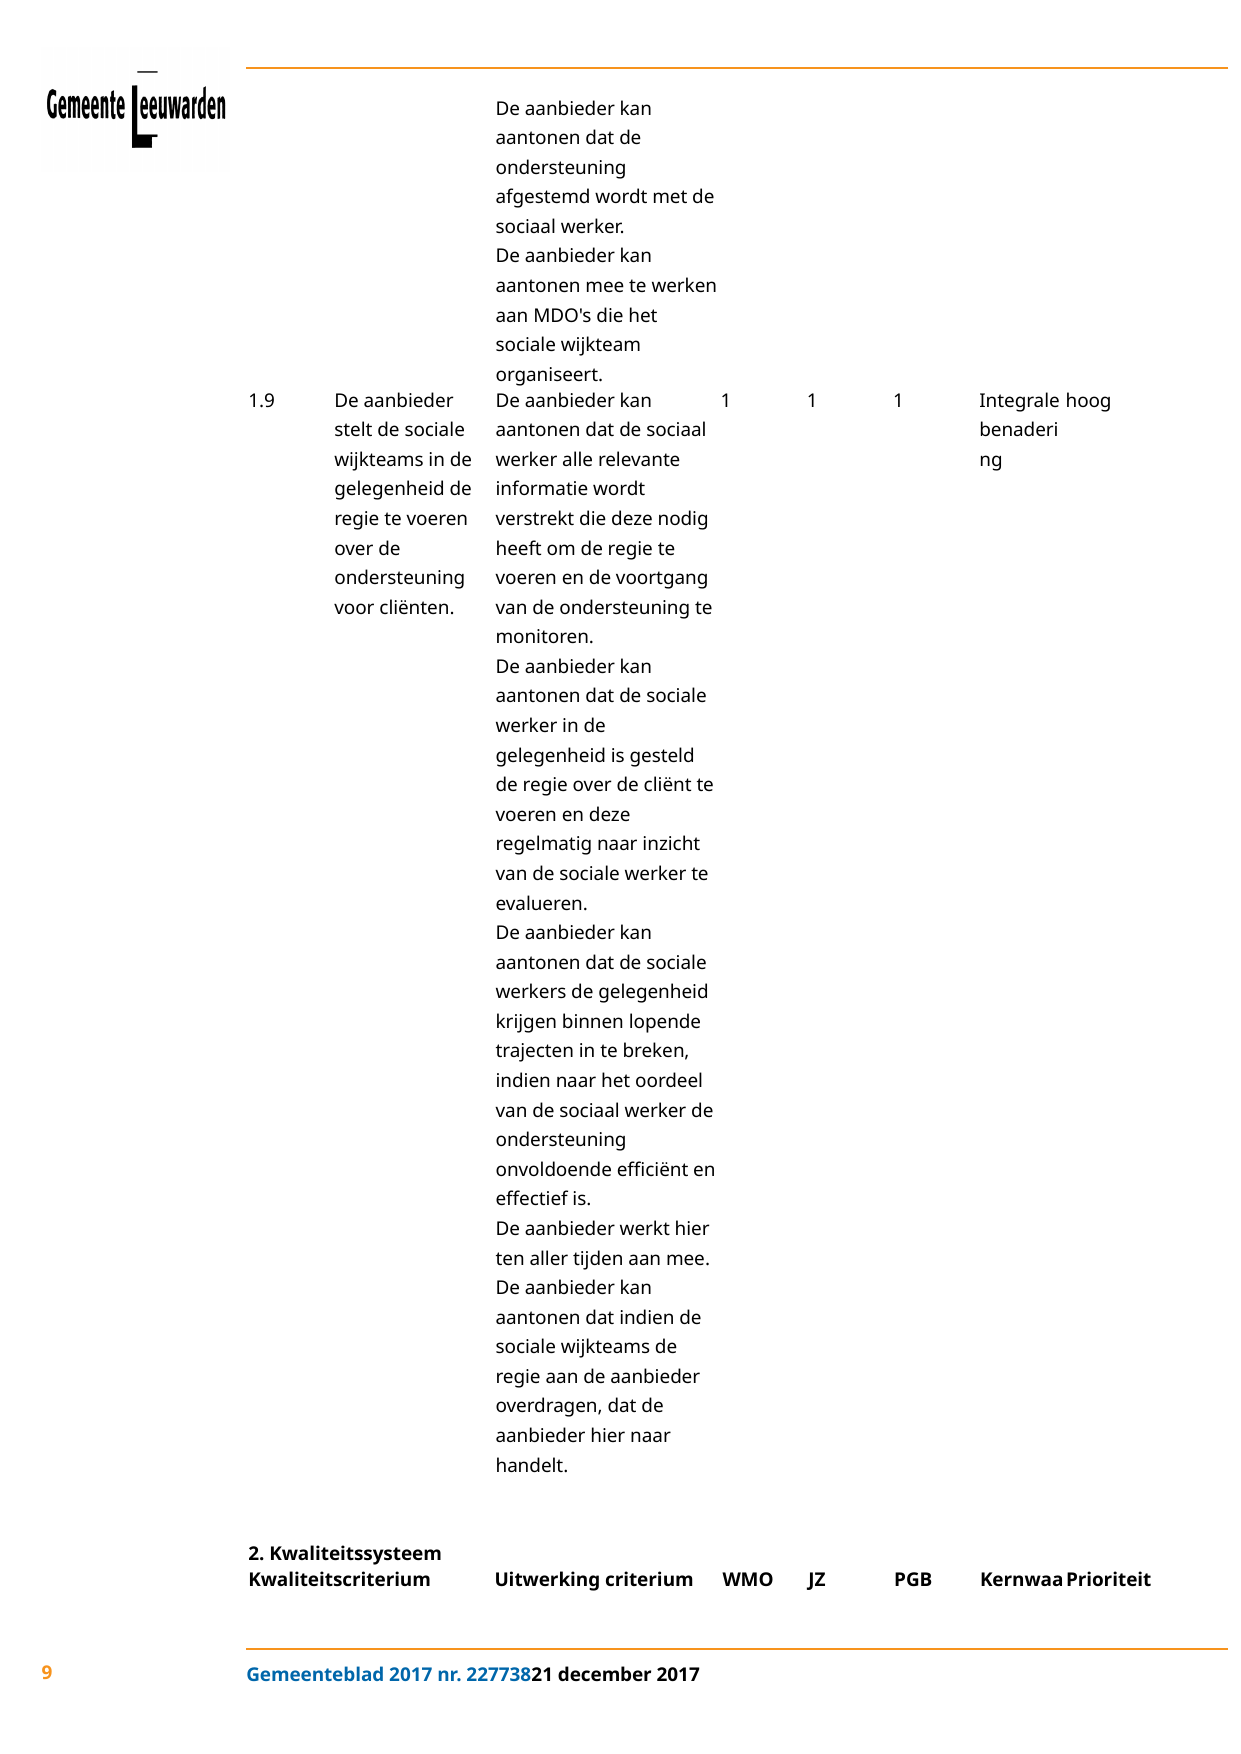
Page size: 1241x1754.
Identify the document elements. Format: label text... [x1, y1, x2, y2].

table_cell Kernwaa [980, 1566, 1066, 1591]
table_cell PGB [894, 1566, 980, 1591]
table_cell 1 [893, 387, 979, 1477]
table_cell 1 [807, 387, 893, 1477]
table_cell De aanbieder stelt de sociale wijkteams in de gelegenheid de regie te voeren over de ondersteuning voor cliënten. [334, 387, 495, 1477]
table_cell De aanbieder kan aantonen dat de ondersteuning afgestemd wordt met de sociaal werker. De aanbieder kan aantonen mee te werken aan MDO's die het sociale wijkteam organiseert. [495, 95, 720, 387]
table_cell De aanbieder kan aantonen dat de sociaal werker alle relevante informatie wordt verstrekt die deze nodig heeft om de regie te voeren en de voortgang van de ondersteuning te monitoren. De aanbieder kan aantonen dat de sociale werker in de gelegenheid is gesteld de regie over de cliënt te voeren en deze regelmatig naar inzicht van de sociale werker te evalueren. De aanbieder kan aantonen dat de sociale werkers de gelegenheid krijgen binnen lopende trajecten in te breken, indien naar het oordeel van de sociaal werker de ondersteuning onvoldoende efficiënt en effectief is. De aanbieder werkt hier ten aller tijden aan mee. De aanbieder kan aantonen dat indien de sociale wijkteams de regie aan de aanbieder overdragen, dat de aanbieder hier naar handelt. [495, 387, 720, 1477]
table_cell [807, 95, 893, 387]
table_cell hoog [1065, 387, 1152, 1477]
table_cell [248, 95, 334, 387]
table_cell [720, 95, 807, 387]
table_cell Kwaliteitscriterium [248, 1566, 494, 1591]
table_cell 1.9 [248, 387, 334, 1477]
table_cell [1065, 95, 1152, 387]
table_cell WMO [722, 1566, 808, 1591]
picture [41, 47, 231, 172]
table_cell JZ [808, 1566, 894, 1591]
table_cell [893, 95, 979, 387]
table_cell [334, 95, 495, 387]
table_cell [979, 95, 1065, 387]
table_cell Uitwerking criterium [494, 1566, 722, 1591]
table_cell 1 [720, 387, 807, 1477]
table_header 2. Kwaliteitssysteem [248, 1540, 1152, 1566]
table_cell Integrale benadering [979, 387, 1065, 1477]
table_cell Prioriteit [1066, 1566, 1152, 1591]
